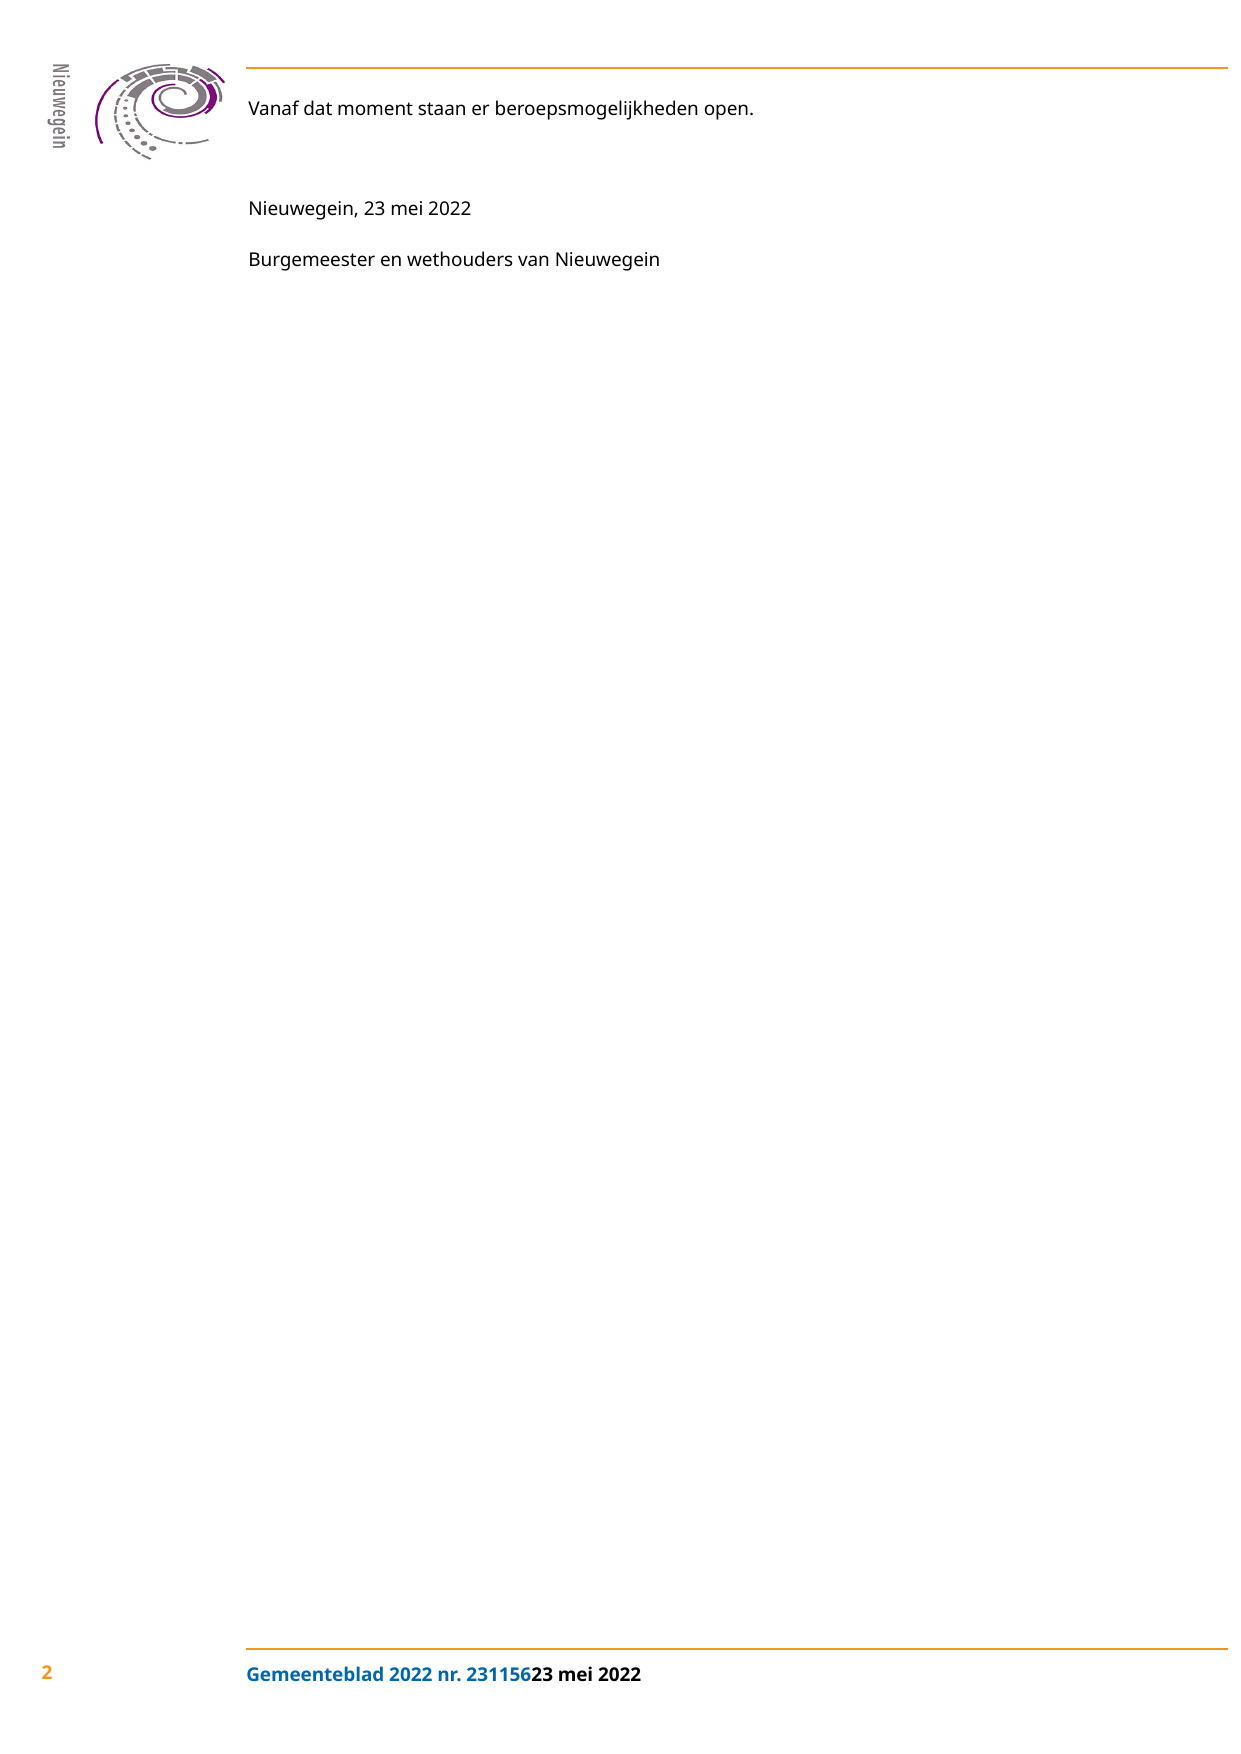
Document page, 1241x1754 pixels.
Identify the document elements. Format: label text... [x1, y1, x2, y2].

text Burgemeester en wethouders van Nieuwegein [248, 246, 1152, 272]
picture [41, 47, 231, 172]
text Nieuwegein, 23 mei 2022 [248, 196, 1152, 221]
text Vanaf dat moment staan er beroepsmogelijkheden open. [248, 95, 1152, 121]
